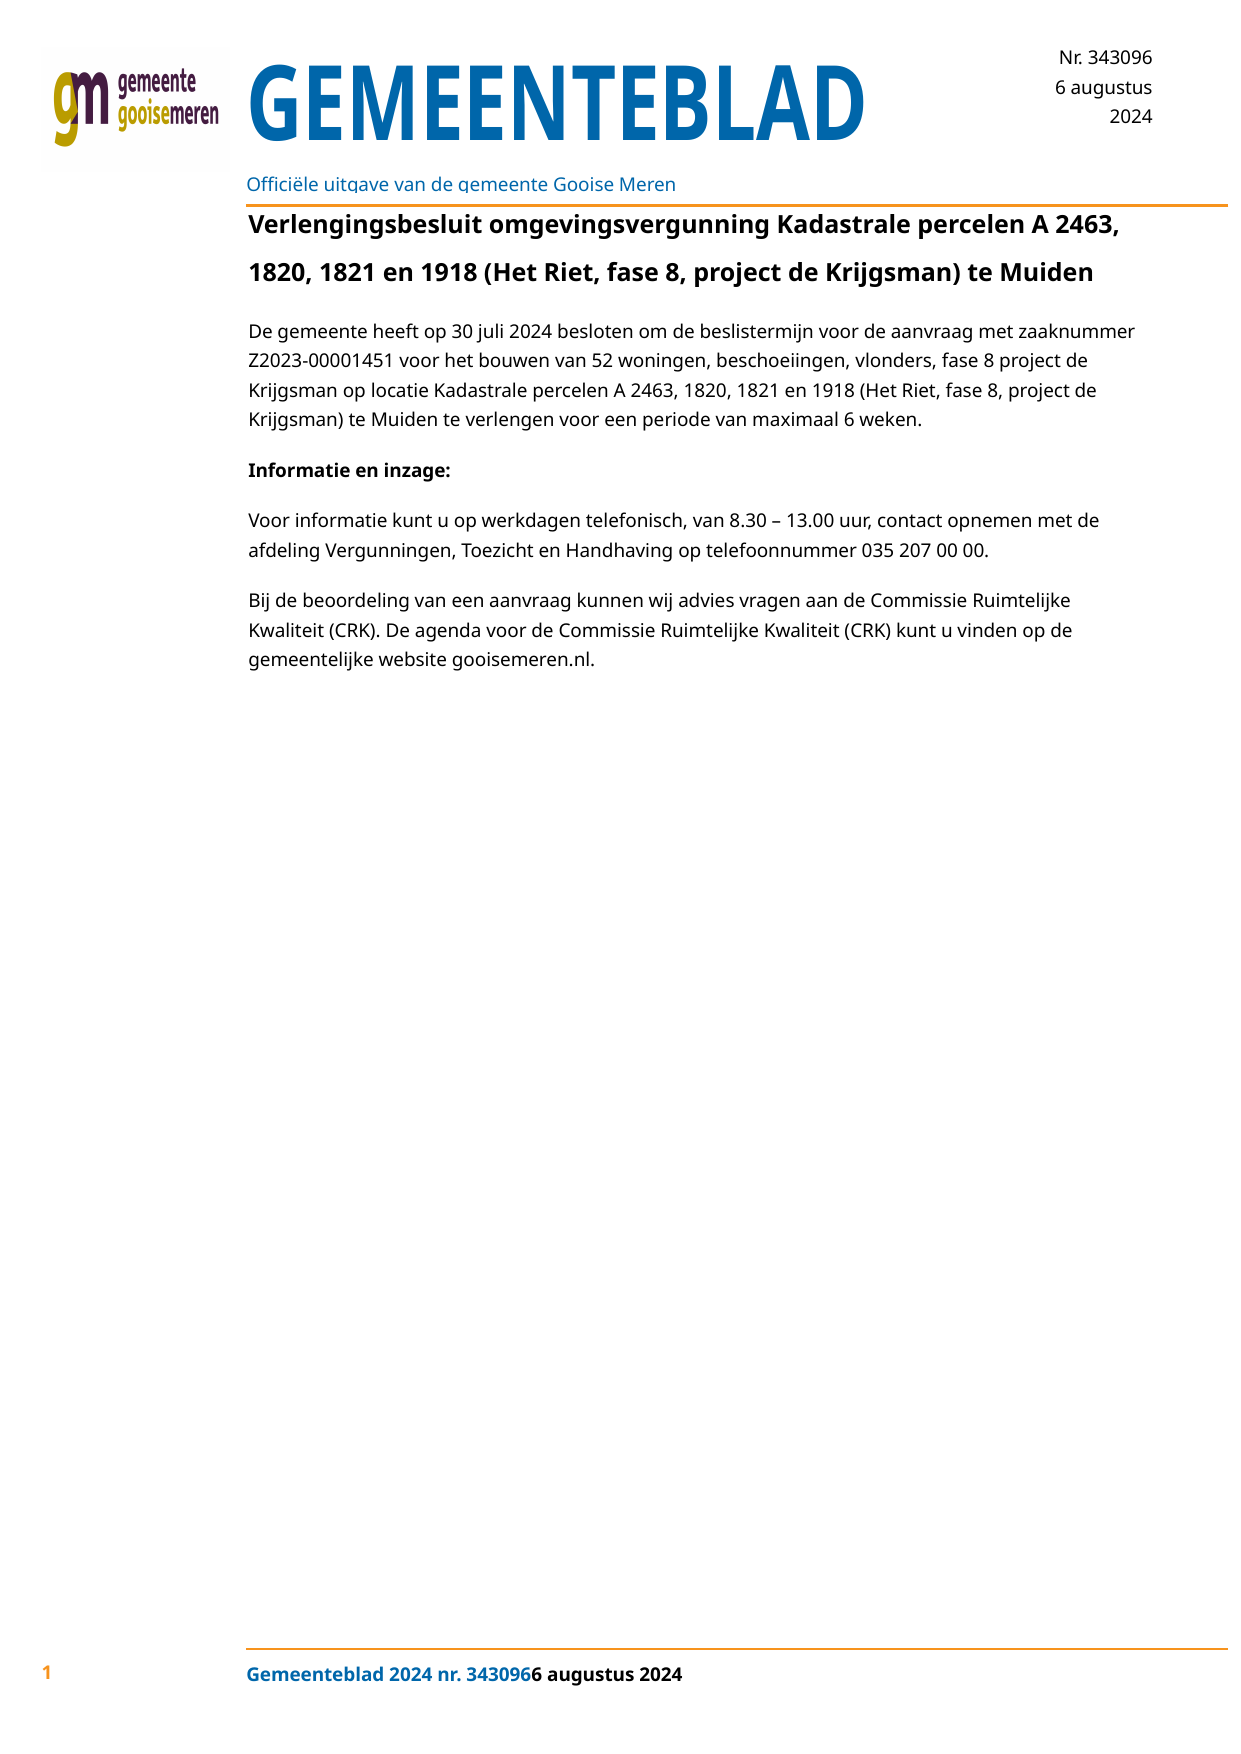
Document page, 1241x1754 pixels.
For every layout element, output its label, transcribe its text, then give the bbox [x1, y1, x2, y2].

text Bij de beoordeling van een aanvraag kunnen wij advies vragen aan de Commissie Ruimtelijke Kwaliteit (CRK). De agenda voor de Commissie Ruimtelijke Kwaliteit (CRK) kunt u vinden op de gemeentelijke website gooisemeren.nl. [248, 587, 1152, 672]
text Informatie en inzage: [248, 457, 1152, 483]
text De gemeente heeft op 30 juli 2024 besloten om de beslistermijn voor de aanvraag met zaaknummer Z2023-00001451 voor het bouwen van 52 woningen, beschoeiingen, vlonders, fase 8 project de Krijgsman op locatie Kadastrale percelen A 2463, 1820, 1821 en 1918 (Het Riet, fase 8, project de Krijgsman) te Muiden te verlengen voor een periode van maximaal 6 weken. [248, 318, 1152, 432]
picture [41, 47, 231, 172]
text Verlengingsbesluit omgevingsvergunning Kadastrale percelen A 2463, 1820, 1821 en 1918 (Het Riet, fase 8, project de Krijgsman) te Muiden [248, 207, 1152, 288]
text Voor informatie kunt u op werkdagen telefonisch, van 8.30 – 13.00 uur, contact opnemen met de afdeling Vergunningen, Toezicht en Handhaving op telefoonnummer 035 207 00 00. [248, 507, 1152, 563]
